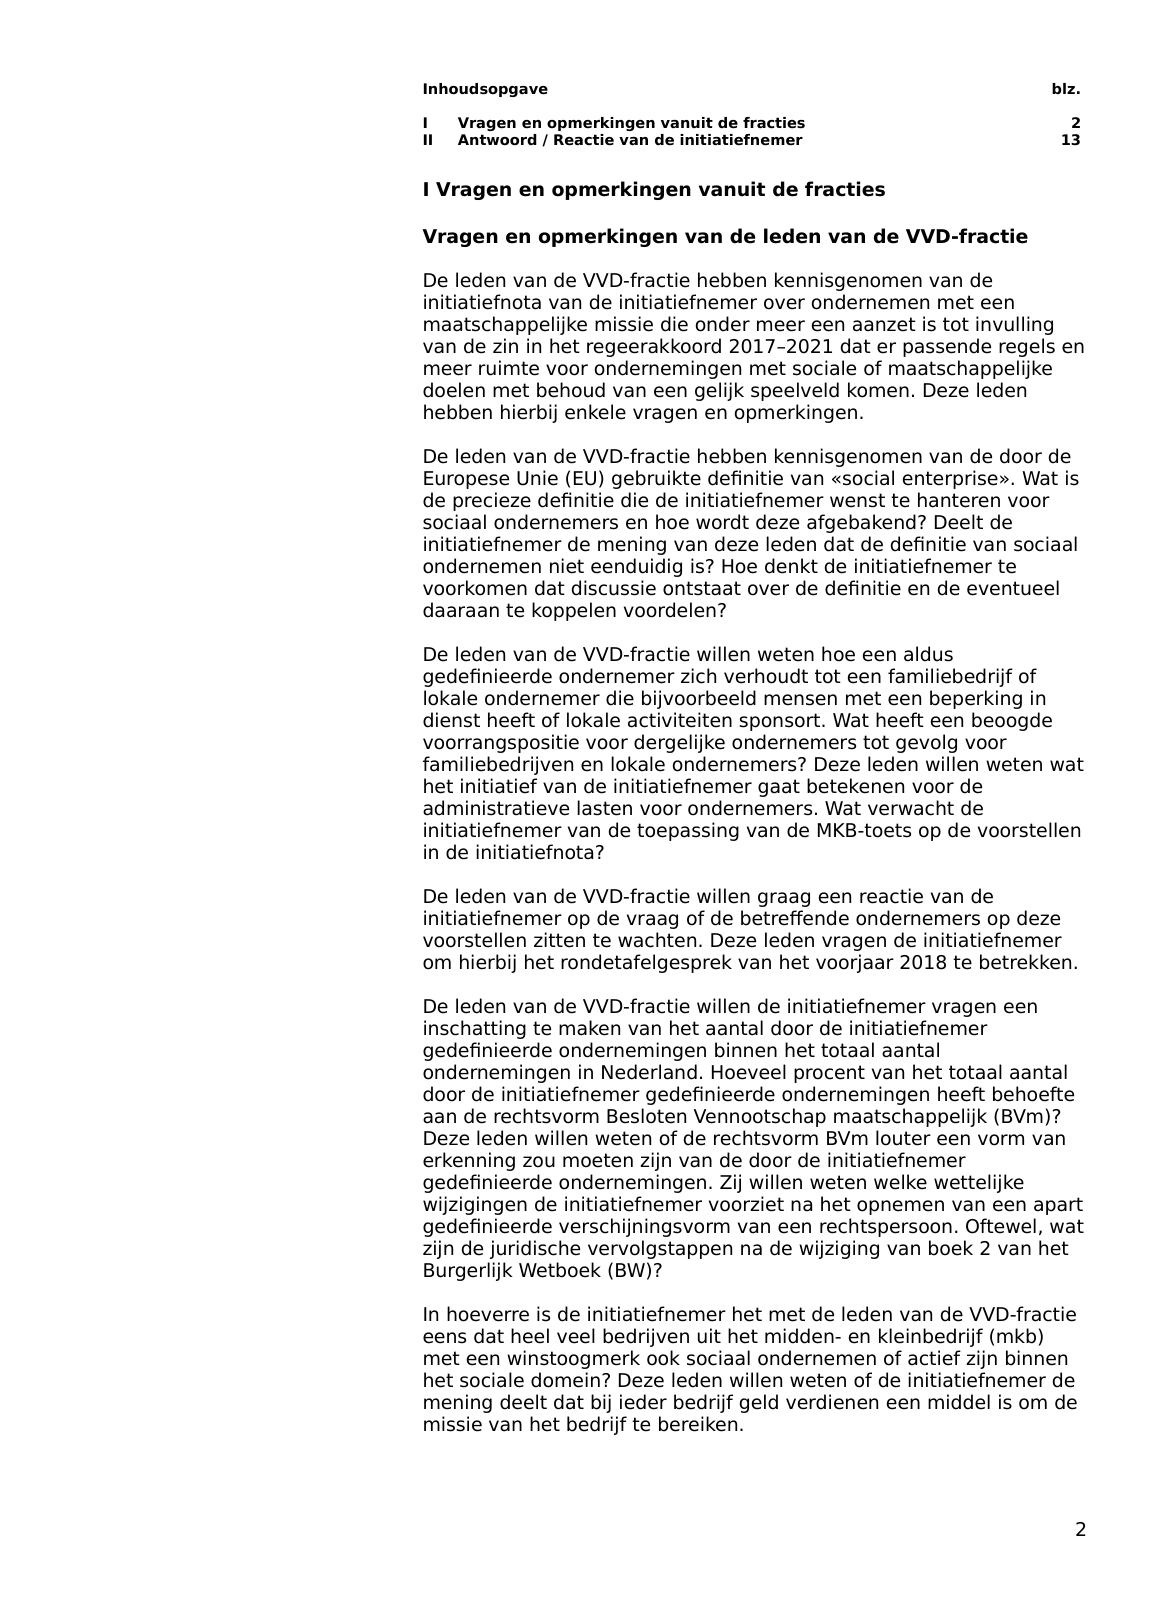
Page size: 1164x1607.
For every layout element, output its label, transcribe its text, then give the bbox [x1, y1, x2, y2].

subtitle Vragen en opmerkingen van de leden van de VVD-fractie [422, 226, 1087, 248]
table_cell [422, 98, 452, 115]
table_cell Vragen en opmerkingen vanuit de fracties [452, 115, 1028, 132]
text De leden van de VVD-fractie hebben kennisgenomen van de door de Europese Unie (EU) gebruikte definitie van «social enterprise». Wat is de precieze definitie die de initiatiefnemer wenst te hanteren voor sociaal ondernemers en hoe wordt deze afgebakend? Deelt de initiatiefnemer de mening van deze leden dat de definitie van sociaal ondernemen niet eenduidig is? Hoe denkt de initiatiefnemer te voorkomen dat discussie ontstaat over de definitie en de eventueel daaraan te koppelen voordelen? [422, 446, 1087, 622]
table_cell I [422, 115, 452, 132]
text De leden van de VVD-fractie willen de initiatiefnemer vragen een inschatting te maken van het aantal door de initiatiefnemer gedefinieerde ondernemingen binnen het totaal aantal ondernemingen in Nederland. Hoeveel procent van het totaal aantal door de initiatiefnemer gedefinieerde ondernemingen heeft behoefte aan de rechtsvorm Besloten Vennootschap maatschappelijk (BVm)? Deze leden willen weten of de rechtsvorm BVm louter een vorm van erkenning zou moeten zijn van de door de initiatiefnemer gedefinieerde ondernemingen. Zij willen weten welke wettelijke wijzigingen de initiatiefnemer voorziet na het opnemen van een apart gedefinieerde verschijningsvorm van een rechtspersoon. Oftewel, wat zijn de juridische vervolgstappen na de wijziging van boek 2 van het Burgerlijk Wetboek (BW)? [422, 996, 1087, 1282]
table_cell 2 [1028, 115, 1087, 132]
text De leden van de VVD-fractie willen weten hoe een aldus gedefinieerde ondernemer zich verhoudt tot een familiebedrijf of lokale ondernemer die bijvoorbeeld mensen met een beperking in dienst heeft of lokale activiteiten sponsort. Wat heeft een beoogde voorrangspositie voor dergelijke ondernemers tot gevolg voor familiebedrijven en lokale ondernemers? Deze leden willen weten wat het initiatief van de initiatiefnemer gaat betekenen voor de administratieve lasten voor ondernemers. Wat verwacht de initiatiefnemer van de toepassing van de MKB-toets op de voorstellen in de initiatiefnota? [422, 644, 1087, 864]
table_cell [1028, 98, 1087, 115]
table_cell 13 [1028, 132, 1087, 149]
table_cell II [422, 132, 452, 149]
text De leden van de VVD-fractie hebben kennisgenomen van de initiatiefnota van de initiatiefnemer over ondernemen met een maatschappelijke missie die onder meer een aanzet is tot invulling van de zin in het regeerakkoord 2017–2021 dat er passende regels en meer ruimte voor ondernemingen met sociale of maatschappelijke doelen met behoud van een gelijk speelveld komen. Deze leden hebben hierbij enkele vragen en opmerkingen. [422, 270, 1087, 424]
text In hoeverre is de initiatiefnemer het met de leden van de VVD-fractie eens dat heel veel bedrijven uit het midden- en kleinbedrijf (mkb) met een winstoogmerk ook sociaal ondernemen of actief zijn binnen het sociale domein? Deze leden willen weten of de initiatiefnemer de mening deelt dat bij ieder bedrijf geld verdienen een middel is om de missie van het bedrijf te bereiken. [422, 1304, 1087, 1436]
subtitle I Vragen en opmerkingen vanuit de fracties [422, 179, 1087, 201]
table_header blz. [1028, 81, 1087, 98]
text De leden van de VVD-fractie willen graag een reactie van de initiatiefnemer op de vraag of de betreffende ondernemers op deze voorstellen zitten te wachten. Deze leden vragen de initiatiefnemer om hierbij het rondetafelgesprek van het voorjaar 2018 te betrekken. [422, 886, 1087, 974]
table_header Inhoudsopgave [422, 81, 1028, 98]
table_cell Antwoord / Reactie van de initiatiefnemer [452, 132, 1028, 149]
table_cell [452, 98, 1028, 115]
